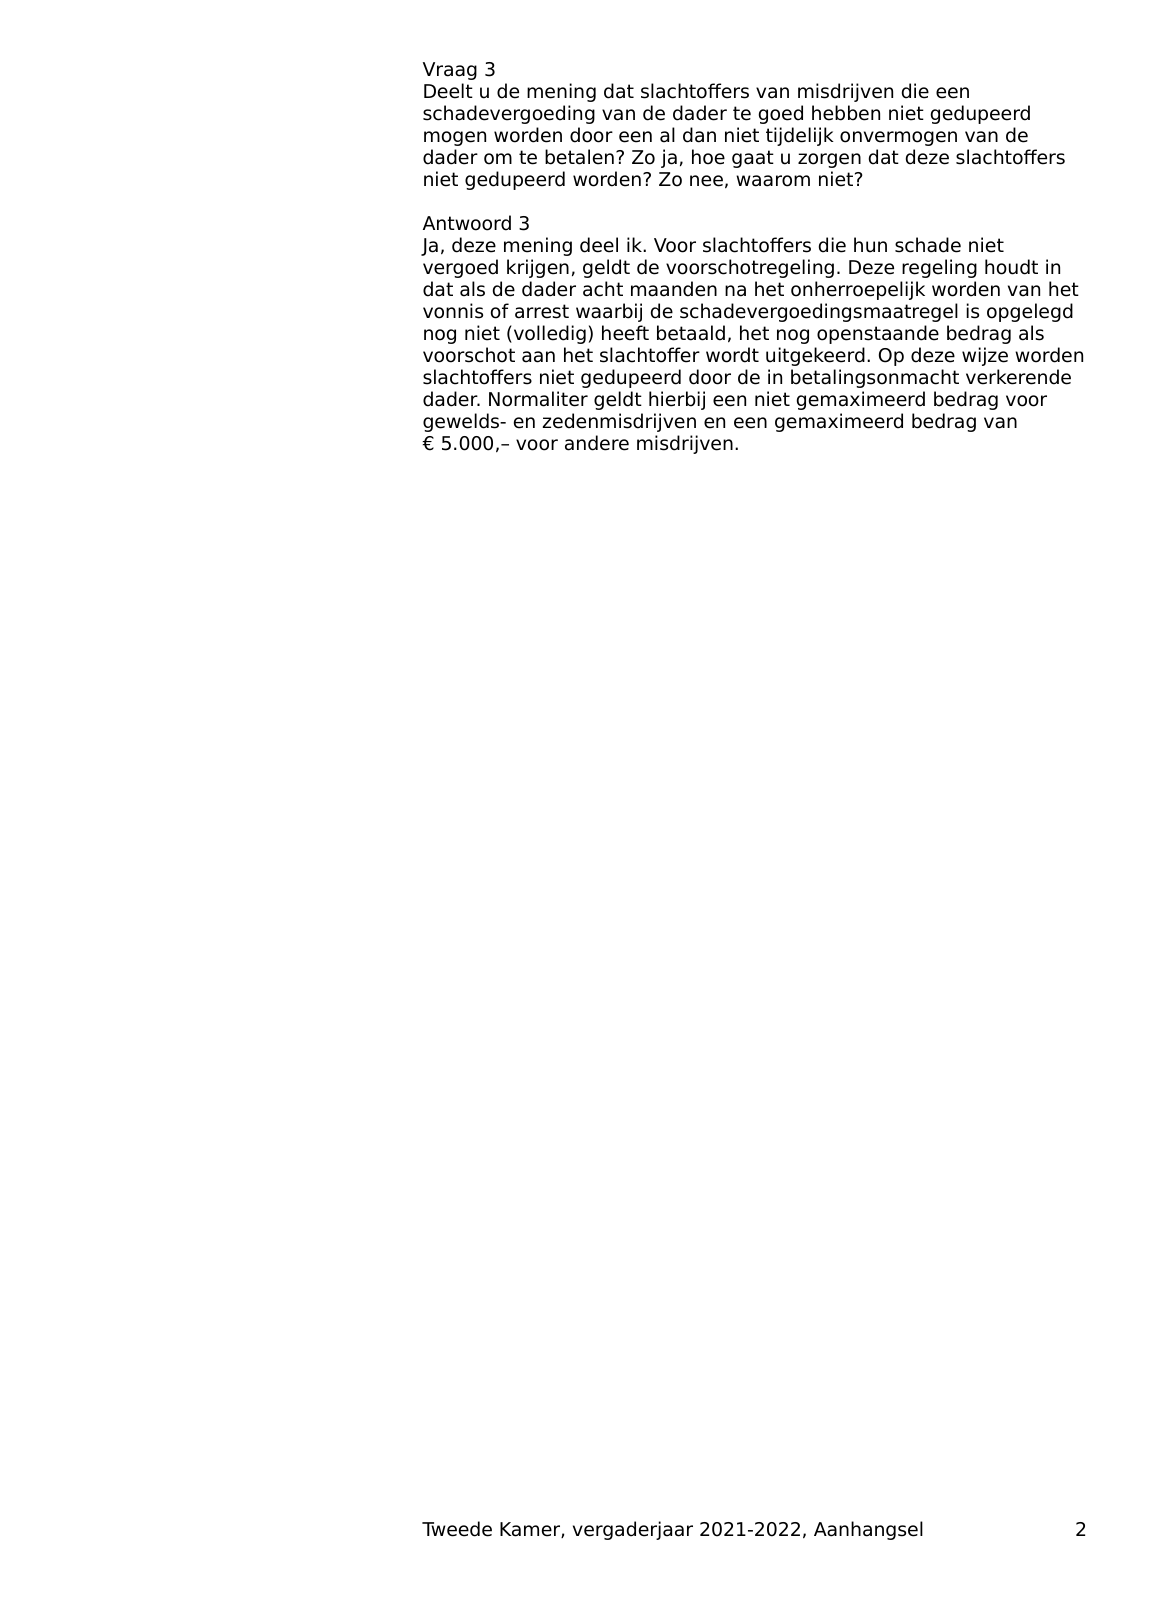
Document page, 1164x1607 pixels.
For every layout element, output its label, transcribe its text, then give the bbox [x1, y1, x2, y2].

text Antwoord 3 [422, 213, 1087, 235]
text Ja, deze mening deel ik. Voor slachtoffers die hun schade niet vergoed krijgen, geldt de voorschotregeling. Deze regeling houdt in dat als de dader acht maanden na het onherroepelijk worden van het vonnis of arrest waarbij de schadevergoedingsmaatregel is opgelegd nog niet (volledig) heeft betaald, het nog openstaande bedrag als voorschot aan het slachtoffer wordt uitgekeerd. Op deze wijze worden slachtoffers niet gedupeerd door de in betalingsonmacht verkerende dader. Normaliter geldt hierbij een niet gemaximeerd bedrag voor gewelds- en zedenmisdrijven en een gemaximeerd bedrag van € 5.000,– voor andere misdrijven. [422, 235, 1087, 455]
text Deelt u de mening dat slachtoffers van misdrijven die een schadevergoeding van de dader te goed hebben niet gedupeerd mogen worden door een al dan niet tijdelijk onvermogen van de dader om te betalen? Zo ja, hoe gaat u zorgen dat deze slachtoffers niet gedupeerd worden? Zo nee, waarom niet? [422, 81, 1087, 191]
text Vraag 3 [422, 59, 1087, 81]
